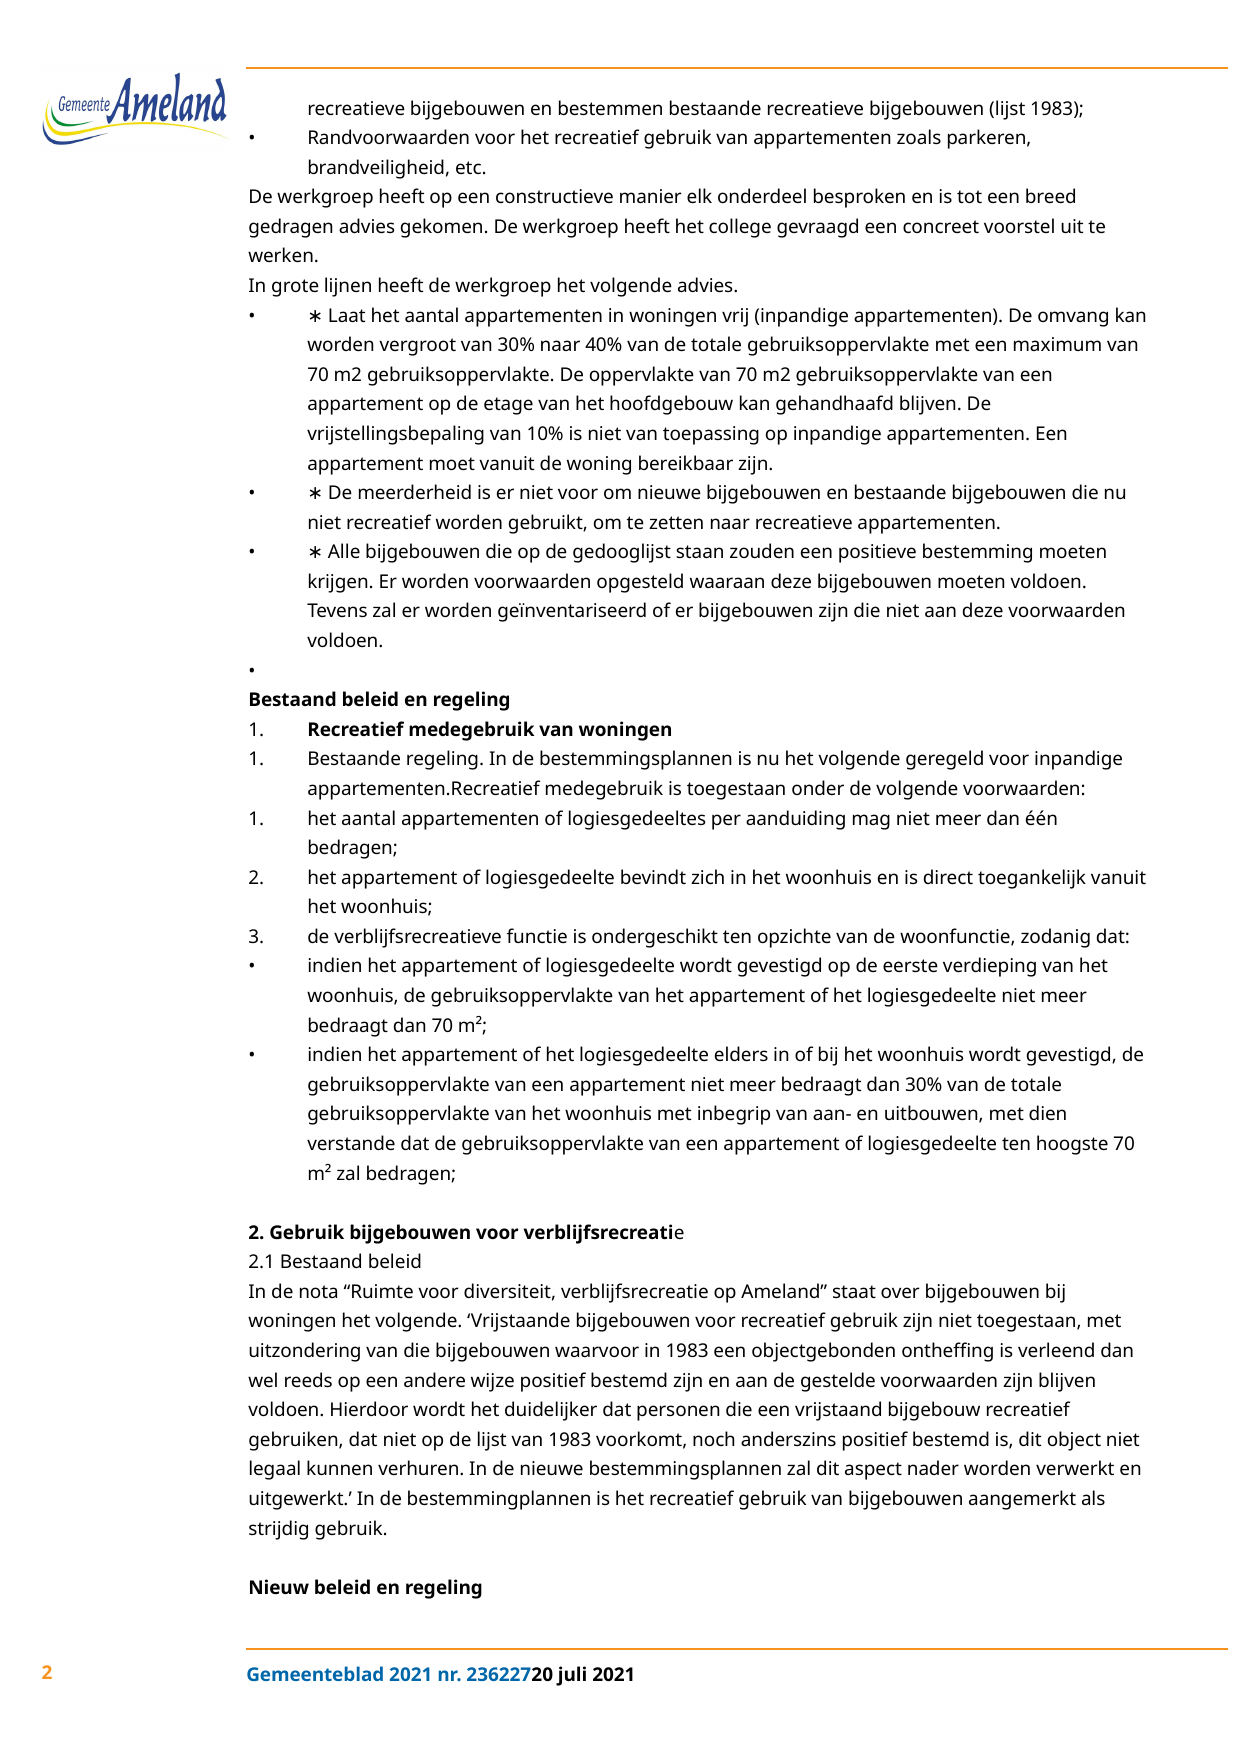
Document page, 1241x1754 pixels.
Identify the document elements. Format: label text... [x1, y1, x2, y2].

text De werkgroep heeft op een constructieve manier elk onderdeel besproken en is tot een breed gedragen advies gekomen. De werkgroep heeft het college gevraagd een concreet voorstel uit te werken. [248, 183, 1152, 268]
list Randvoorwaarden voor het recreatief gebruik van appartementen zoals parkeren, brandveiligheid, etc. [248, 124, 1152, 180]
list ∗ De meerderheid is er niet voor om nieuwe bijgebouwen en bestaande bijgebouwen die nu niet recreatief worden gebruikt, om te zetten naar recreatieve appartementen. [248, 479, 1152, 535]
text 2. Gebruik bijgebouwen voor verblijfsrecreatie [248, 1219, 1152, 1245]
text In de nota “Ruimte voor diversiteit, verblijfsrecreatie op Ameland” staat over bijgebouwen bij woningen het volgende. ‘Vrijstaande bijgebouwen voor recreatief gebruik zijn niet toegestaan, met uitzondering van die bijgebouwen waarvoor in 1983 een objectgebonden ontheffing is verleend dan wel reeds op een andere wijze positief bestemd zijn en aan de gestelde voorwaarden zijn blijven voldoen. Hierdoor wordt het duidelijker dat personen die een vrijstaand bijgebouw recreatief gebruiken, dat niet op de lijst van 1983 voorkomt, noch anderszins positief bestemd is, dit object niet legaal kunnen verhuren. In de nieuwe bestemmingsplannen zal dit aspect nader worden verwerkt en uitgewerkt.’ In de bestemmingplannen is het recreatief gebruik van bijgebouwen aangemerkt als strijdig gebruik. [248, 1278, 1152, 1541]
list ∗ Laat het aantal appartementen in woningen vrij (inpandige appartementen). De omvang kan worden vergroot van 30% naar 40% van de totale gebruiksoppervlakte met een maximum van 70 m2 gebruiksoppervlakte. De oppervlakte van 70 m2 gebruiksoppervlakte van een appartement op de etage van het hoofdgebouw kan gehandhaafd blijven. De vrijstellingsbepaling van 10% is niet van toepassing op inpandige appartementen. Een appartement moet vanuit de woning bereikbaar zijn. [248, 302, 1152, 476]
list het aantal appartementen of logiesgedeeltes per aanduiding mag niet meer dan één bedragen; [248, 805, 1152, 860]
text In grote lijnen heeft de werkgroep het volgende advies. [248, 272, 1152, 298]
list Bestaande regeling. In de bestemmingsplannen is nu het volgende geregeld voor inpandige appartementen.Recreatief medegebruik is toegestaan onder de volgende voorwaarden: [248, 746, 1152, 801]
list ∗ Alle bijgebouwen die op de gedooglijst staan zouden een positieve bestemming moeten krijgen. Er worden voorwaarden opgesteld waaraan deze bijgebouwen moeten voldoen. Tevens zal er worden geïnventariseerd of er bijgebouwen zijn die niet aan deze voorwaarden voldoen. [248, 538, 1152, 653]
text Nieuw beleid en regeling [248, 1574, 1152, 1600]
text 2.1 Bestaand beleid [248, 1248, 1152, 1274]
list de verblijfsrecreatieve functie is ondergeschikt ten opzichte van de woonfunctie, zodanig dat: [248, 923, 1152, 949]
list indien het appartement of het logiesgedeelte elders in of bij het woonhuis wordt gevestigd, de gebruiksoppervlakte van een appartement niet meer bedraagt dan 30% van de totale gebruiksoppervlakte van het woonhuis met inbegrip van aan- en uitbouwen, met dien verstande dat de gebruiksoppervlakte van een appartement of logiesgedeelte ten hoogste 70 m² zal bedragen; [248, 1041, 1152, 1186]
list indien het appartement of logiesgedeelte wordt gevestigd op de eerste verdieping van het woonhuis, de gebruiksoppervlakte van het appartement of het logiesgedeelte niet meer bedraagt dan 70 m²; [248, 953, 1152, 1038]
text Bestaand beleid en regeling [248, 686, 1152, 712]
list Recreatief medegebruik van woningen [248, 716, 1152, 742]
picture [41, 47, 231, 172]
list het appartement of logiesgedeelte bevindt zich in het woonhuis en is direct toegankelijk vanuit het woonhuis; [248, 864, 1152, 919]
list recreatieve bijgebouwen en bestemmen bestaande recreatieve bijgebouwen (lijst 1983); [248, 95, 1152, 121]
